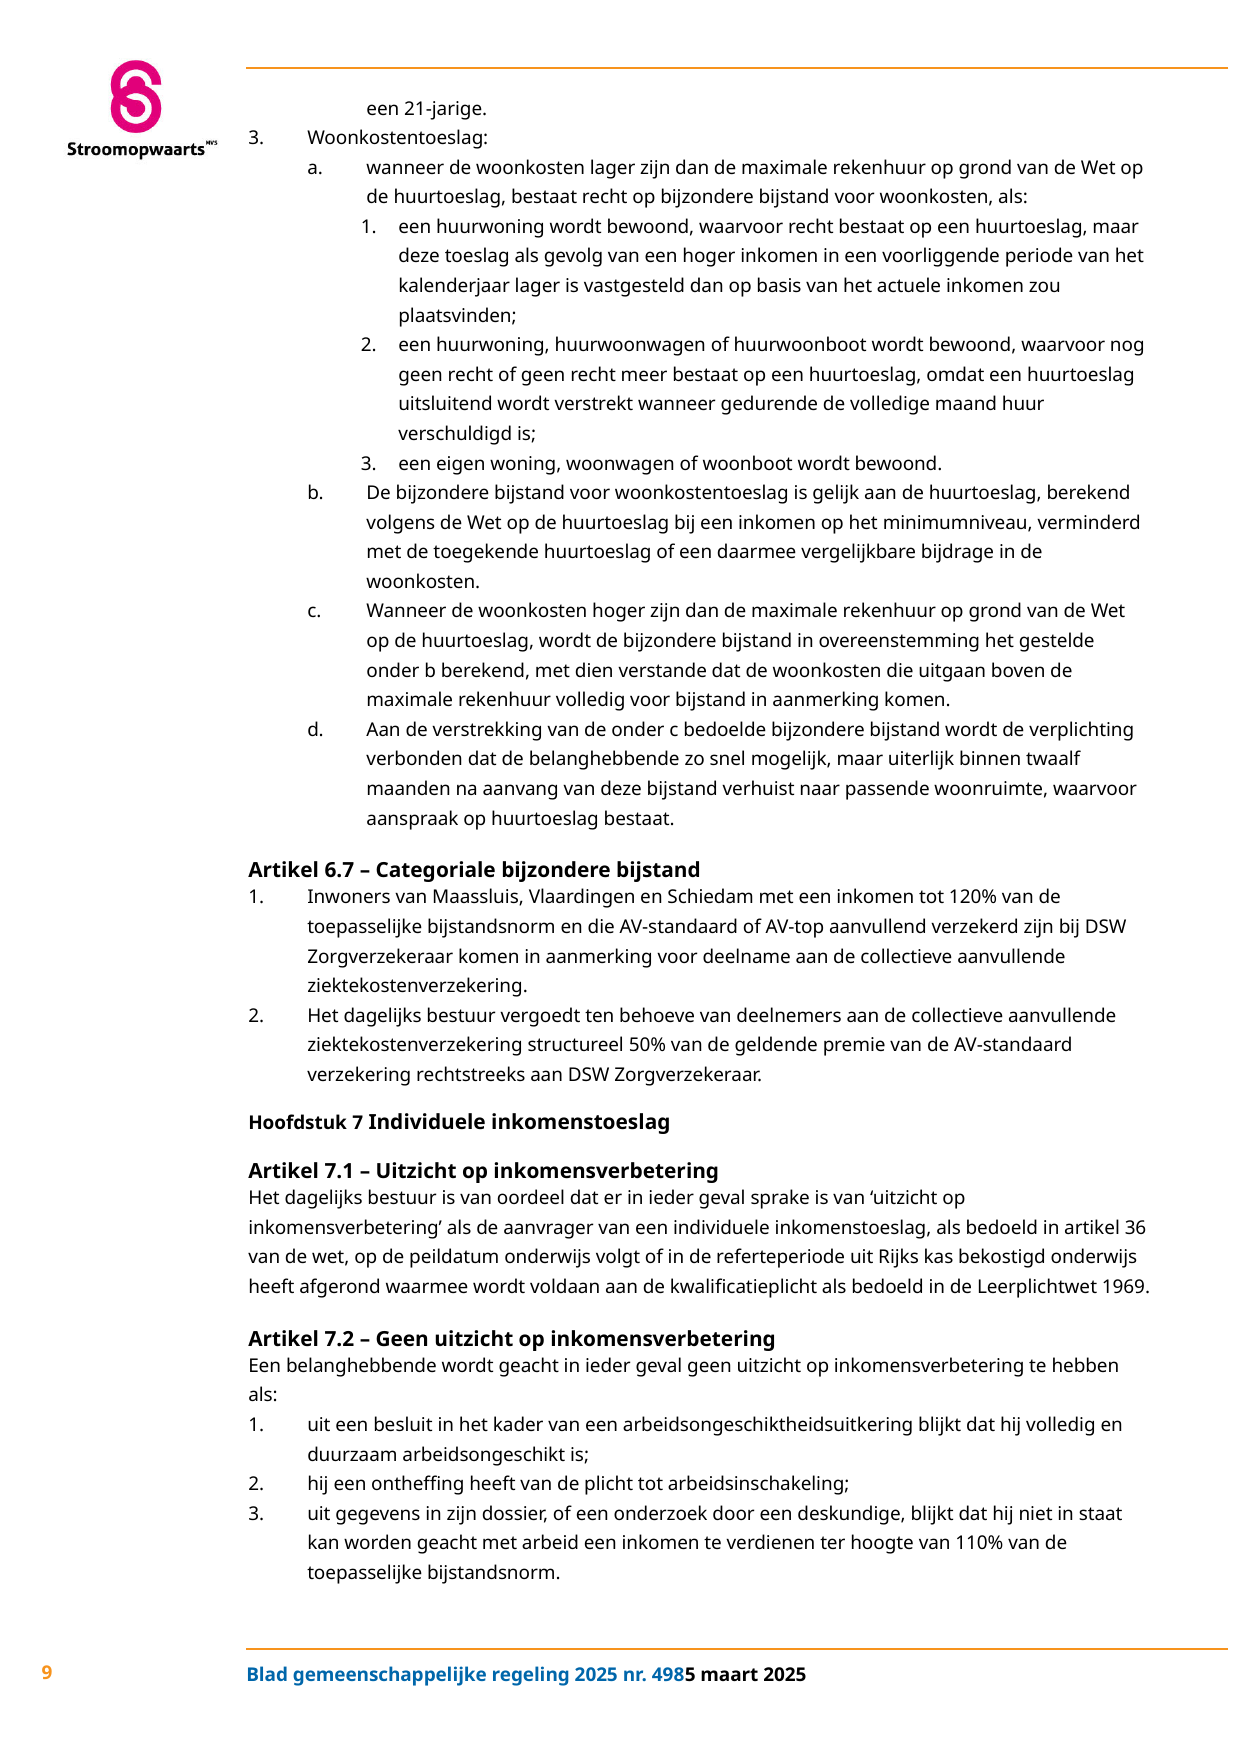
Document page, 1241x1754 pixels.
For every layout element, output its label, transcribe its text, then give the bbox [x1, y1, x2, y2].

list hij een ontheffing heeft van de plicht tot arbeidsinschakeling; [248, 1470, 1152, 1496]
list De bijzondere bijstand voor woonkostentoeslag is gelijk aan de huurtoeslag, berekend volgens de Wet op de huurtoeslag bij een inkomen op het minimumniveau, verminderd met de toegekende huurtoeslag of een daarmee vergelijkbare bijdrage in de woonkosten. [307, 479, 1152, 594]
text Een belanghebbende wordt geacht in ieder geval geen uitzicht op inkomensverbetering te hebben als: [248, 1352, 1152, 1407]
text Hoofdstuk 7 Individuele inkomenstoeslag [248, 1107, 1152, 1135]
list een huurwoning, huurwoonwagen of huurwoonboot wordt bewoond, waarvoor nog geen recht of geen recht meer bestaat op een huurtoeslag, omdat een huurtoeslag uitsluitend wordt verstrekt wanneer gedurende de volledige maand huur verschuldigd is; [361, 331, 1152, 446]
list Wanneer de woonkosten hoger zijn dan de maximale rekenhuur op grond van de Wet op de huurtoeslag, wordt de bijzondere bijstand in overeenstemming het gestelde onder b berekend, met dien verstande dat de woonkosten die uitgaan boven de maximale rekenhuur volledig voor bijstand in aanmerking komen. [307, 598, 1152, 712]
list uit gegevens in zijn dossier, of een onderzoek door een deskundige, blijkt dat hij niet in staat kan worden geacht met arbeid een inkomen te verdienen ter hoogte van 110% van de toepasselijke bijstandsnorm. [248, 1500, 1152, 1585]
list uit een besluit in het kader van een arbeidsongeschiktheidsuitkering blijkt dat hij volledig en duurzaam arbeidsongeschikt is; [248, 1411, 1152, 1467]
list Aan de verstrekking van de onder c bedoelde bijzondere bijstand wordt de verplichting verbonden dat de belanghebbende zo snel mogelijk, maar uiterlijk binnen twaalf maanden na aanvang van deze bijstand verhuist naar passende woonruimte, waarvoor aanspraak op huurtoeslag bestaat. [307, 716, 1152, 831]
picture [41, 47, 231, 172]
text Artikel 7.2 – Geen uitzicht op inkomensverbetering [248, 1324, 1152, 1352]
list Inwoners van Maassluis, Vlaardingen en Schiedam met een inkomen tot 120% van de toepasselijke bijstandsnorm en die AV-standaard of AV-top aanvullend verzekerd zijn bij DSW Zorgverzekeraar komen in aanmerking voor deelname aan de collectieve aanvullende ziektekostenverzekering. [248, 884, 1152, 998]
list een 21-jarige. [307, 95, 1152, 121]
list een huurwoning wordt bewoond, waarvoor recht bestaat op een huurtoeslag, maar deze toeslag als gevolg van een hoger inkomen in een voorliggende periode van het kalenderjaar lager is vastgesteld dan op basis van het actuele inkomen zou plaatsvinden; [361, 213, 1152, 328]
list een eigen woning, woonwagen of woonboot wordt bewoond. [361, 450, 1152, 476]
list Het dagelijks bestuur vergoedt ten behoeve van deelnemers aan de collectieve aanvullende ziektekostenverzekering structureel 50% van de geldende premie van de AV-standaard verzekering rechtstreeks aan DSW Zorgverzekeraar. [248, 1002, 1152, 1087]
text Het dagelijks bestuur is van oordeel dat er in ieder geval sprake is van ‘uitzicht op inkomensverbetering’ als de aanvrager van een individuele inkomenstoeslag, als bedoeld in artikel 36 van de wet, op de peildatum onderwijs volgt of in de referteperiode uit Rijks kas bekostigd onderwijs heeft afgerond waarmee wordt voldaan aan de kwalificatieplicht als bedoeld in de Leerplichtwet 1969. [248, 1184, 1152, 1299]
list wanneer de woonkosten lager zijn dan de maximale rekenhuur op grond van de Wet op de huurtoeslag, bestaat recht op bijzondere bijstand voor woonkosten, als: [307, 154, 1152, 209]
text Artikel 6.7 – Categoriale bijzondere bijstand [248, 855, 1152, 884]
list Woonkostentoeslag: [248, 124, 1152, 150]
text Artikel 7.1 – Uitzicht op inkomensverbetering [248, 1156, 1152, 1184]
